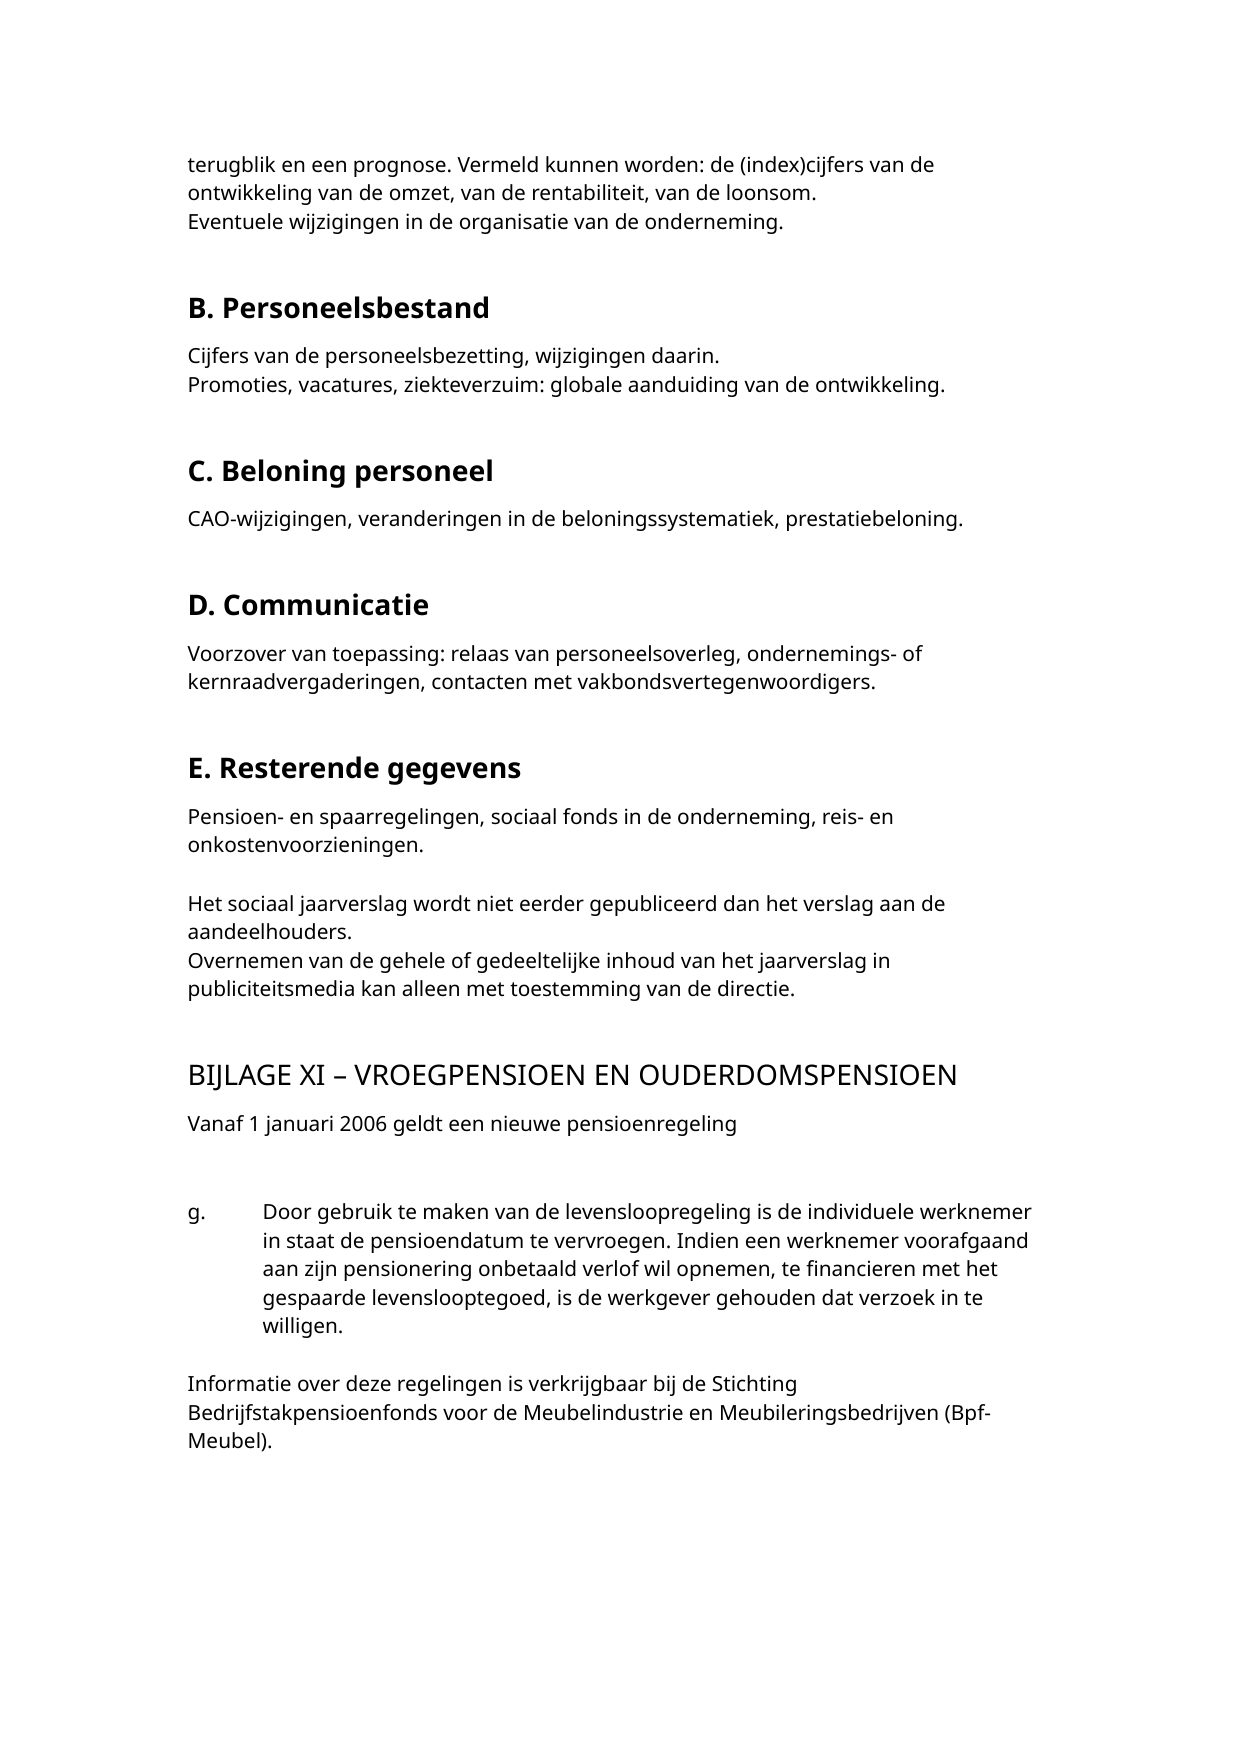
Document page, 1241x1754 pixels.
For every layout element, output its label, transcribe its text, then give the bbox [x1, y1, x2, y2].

subtitle BIJLAGE XI – VROEGPENSIOEN EN OUDERDOMSPENSIOEN [187, 1055, 1053, 1094]
text Informatie over deze regelingen is verkrijgbaar bij de Stichting Bedrijfstakpensioenfonds voor de Meubelindustrie en Meubileringsbedrijven (Bpf-Meubel). [187, 1369, 1053, 1455]
subtitle D. Communicatie [187, 585, 1053, 624]
text Vanaf 1 januari 2006 geldt een nieuwe pensioenregeling [187, 1109, 1053, 1137]
list Door gebruik te maken van de levensloopregeling is de individuele werknemer in staat de pensioendatum te vervroegen. Indien een werknemer voorafgaand aan zijn pensionering onbetaald verlof wil opnemen, te financieren met het gespaarde levenslooptegoed, is de werkgever gehouden dat verzoek in te willigen. [187, 1197, 1053, 1339]
text Overnemen van de gehele of gedeeltelijke inhoud van het jaarverslag in publiciteitsmedia kan alleen met toestemming van de directie. [187, 946, 1053, 1003]
text Cijfers van de personeelsbezetting, wijzigingen daarin. [187, 341, 1053, 370]
text terugblik en een prognose. Vermeld kunnen worden: de (index)cijfers van de ontwikkeling van de omzet, van de rentabiliteit, van de loonsom. [187, 150, 1053, 207]
subtitle C. Beloning personeel [187, 451, 1053, 489]
text Voorzover van toepassing: relaas van personeelsoverleg, ondernemings- of kernraadvergaderingen, contacten met vakbondsvertegenwoordigers. [187, 639, 1053, 696]
text Het sociaal jaarverslag wordt niet eerder gepubliceerd dan het verslag aan de aandeelhouders. [187, 889, 1053, 946]
text Promoties, vacatures, ziekteverzuim: globale aanduiding van de ontwikkeling. [187, 370, 1053, 398]
text Pensioen- en spaarregelingen, sociaal fonds in de onderneming, reis- en onkostenvoorzieningen. [187, 802, 1053, 859]
subtitle B. Personeelsbestand [187, 288, 1053, 326]
text CAO-wijzigingen, veranderingen in de beloningssystematiek, prestatiebeloning. [187, 504, 1053, 533]
subtitle E. Resterende gegevens [187, 748, 1053, 787]
text Eventuele wijzigingen in de organisatie van de onderneming. [187, 207, 1053, 235]
